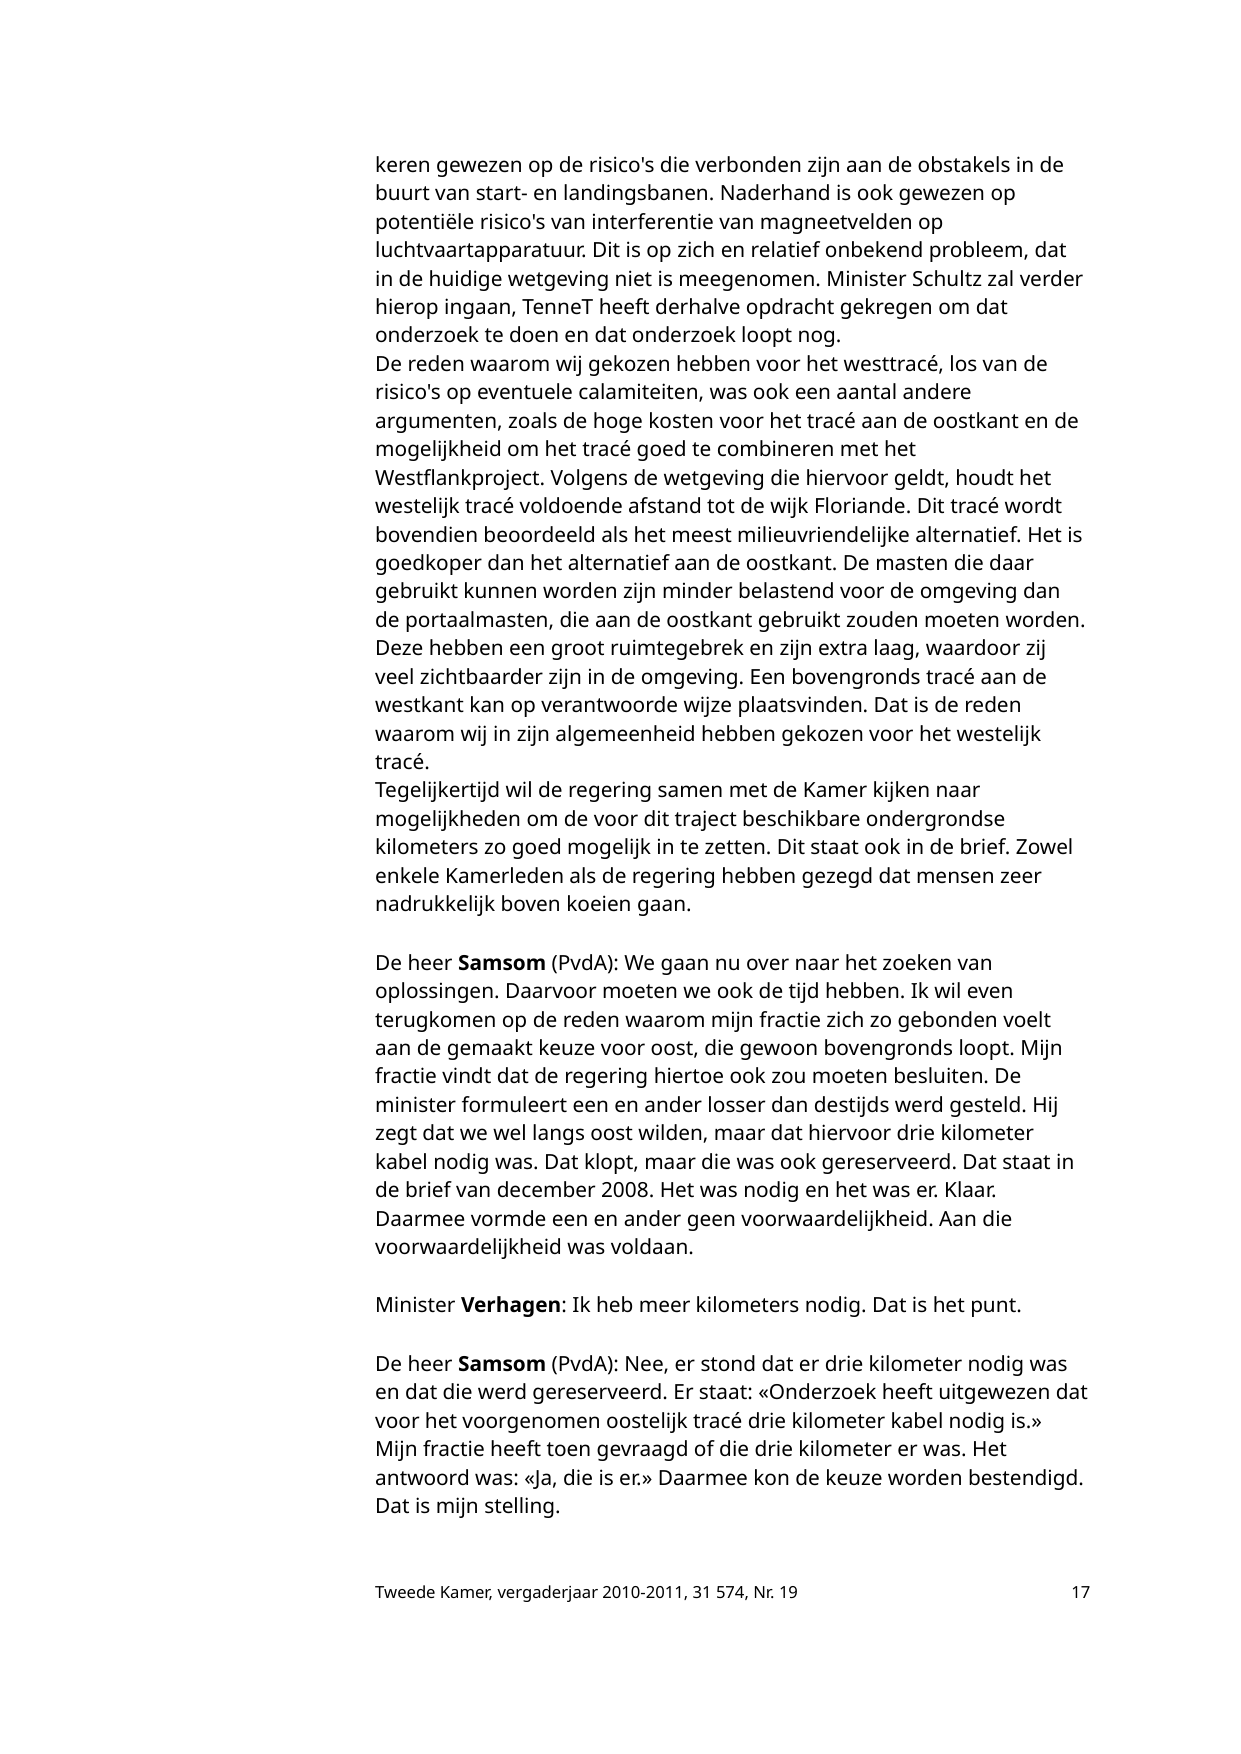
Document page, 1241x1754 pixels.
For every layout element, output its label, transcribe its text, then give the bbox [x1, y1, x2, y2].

text De heer Samsom (PvdA): We gaan nu over naar het zoeken van oplossingen. Daarvoor moeten we ook de tijd hebben. Ik wil even terugkomen op de reden waarom mijn fractie zich zo gebonden voelt aan de gemaakt keuze voor oost, die gewoon bovengronds loopt. Mijn fractie vindt dat de regering hiertoe ook zou moeten besluiten. De minister formuleert een en ander losser dan destijds werd gesteld. Hij zegt dat we wel langs oost wilden, maar dat hiervoor drie kilometer kabel nodig was. Dat klopt, maar die was ook gereserveerd. Dat staat in de brief van december 2008. Het was nodig en het was er. Klaar. Daarmee vormde een en ander geen voorwaardelijkheid. Aan die voorwaardelijkheid was voldaan. [375, 948, 1090, 1261]
text De reden waarom wij gekozen hebben voor het westtracé, los van de risico's op eventuele calamiteiten, was ook een aantal andere argumenten, zoals de hoge kosten voor het tracé aan de oostkant en de mogelijkheid om het tracé goed te combineren met het Westflankproject. Volgens de wetgeving die hiervoor geldt, houdt het westelijk tracé voldoende afstand tot de wijk Floriande. Dit tracé wordt bovendien beoordeeld als het meest milieuvriendelijke alternatief. Het is goedkoper dan het alternatief aan de oostkant. De masten die daar gebruikt kunnen worden zijn minder belastend voor de omgeving dan de portaalmasten, die aan de oostkant gebruikt zouden moeten worden. Deze hebben een groot ruimtegebrek en zijn extra laag, waardoor zij veel zichtbaarder zijn in de omgeving. Een bovengronds tracé aan de westkant kan op verantwoorde wijze plaatsvinden. Dat is de reden waarom wij in zijn algemeenheid hebben gekozen voor het westelijk tracé. [375, 349, 1090, 776]
text Minister Verhagen: Ik heb meer kilometers nodig. Dat is het punt. [375, 1291, 1090, 1319]
text keren gewezen op de risico's die verbonden zijn aan de obstakels in de buurt van start- en landingsbanen. Naderhand is ook gewezen op potentiële risico's van interferentie van magneetvelden op luchtvaartapparatuur. Dit is op zich en relatief onbekend probleem, dat in de huidige wetgeving niet is meegenomen. Minister Schultz zal verder hierop ingaan, TenneT heeft derhalve opdracht gekregen om dat onderzoek te doen en dat onderzoek loopt nog. [375, 150, 1090, 349]
text De heer Samsom (PvdA): Nee, er stond dat er drie kilometer nodig was en dat die werd gereserveerd. Er staat: «Onderzoek heeft uitgewezen dat voor het voorgenomen oostelijk tracé drie kilometer kabel nodig is.» Mijn fractie heeft toen gevraagd of die drie kilometer er was. Het antwoord was: «Ja, die is er.» Daarmee kon de keuze worden bestendigd. Dat is mijn stelling. [375, 1349, 1090, 1520]
text Tegelijkertijd wil de regering samen met de Kamer kijken naar mogelijkheden om de voor dit traject beschikbare ondergrondse kilometers zo goed mogelijk in te zetten. Dit staat ook in de brief. Zowel enkele Kamerleden als de regering hebben gezegd dat mensen zeer nadrukkelijk boven koeien gaan. [375, 776, 1090, 918]
